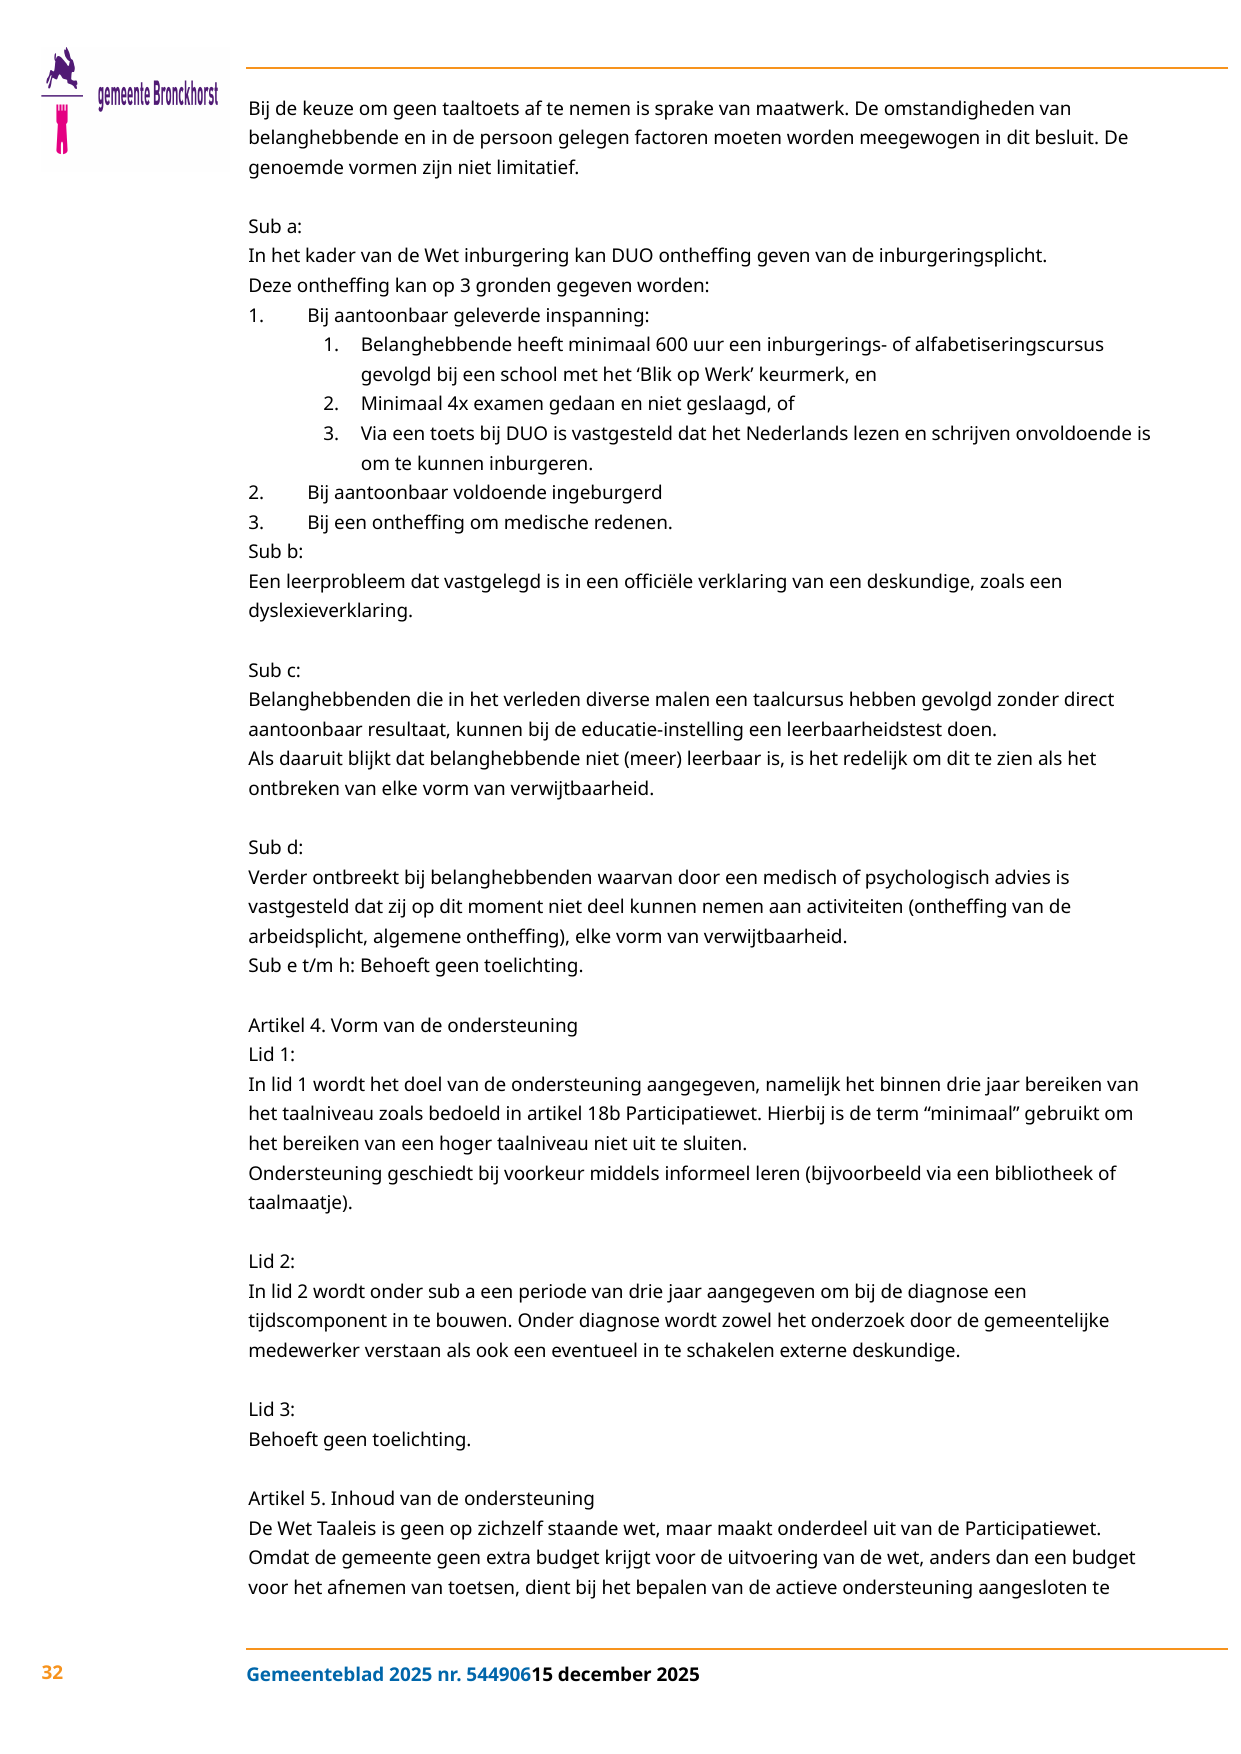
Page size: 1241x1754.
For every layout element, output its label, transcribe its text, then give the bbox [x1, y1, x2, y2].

list Bij aantoonbaar voldoende ingeburgerd [248, 479, 1152, 505]
text Lid 2: [248, 1248, 1152, 1274]
list Belanghebbende heeft minimaal 600 uur een inburgerings- of alfabetiseringscursus gevolgd bij een school met het ‘Blik op Werk’ keurmerk, en [323, 331, 1152, 387]
text In lid 2 wordt onder sub a een periode van drie jaar aangegeven om bij de diagnose een tijdscomponent in te bouwen. Onder diagnose wordt zowel het onderzoek door de gemeentelijke medewerker verstaan als ook een eventueel in te schakelen externe deskundige. [248, 1278, 1152, 1363]
list Minimaal 4x examen gedaan en niet geslaagd, of [323, 391, 1152, 416]
text Ondersteuning geschiedt bij voorkeur middels informeel leren (bijvoorbeeld via een bibliotheek of taalmaatje). [248, 1160, 1152, 1215]
text Een leerprobleem dat vastgelegd is in een officiële verklaring van een deskundige, zoals een dyslexieverklaring. [248, 568, 1152, 623]
text Sub c: [248, 657, 1152, 683]
text Sub a: [248, 213, 1152, 239]
text Deze ontheffing kan op 3 gronden gegeven worden: [248, 272, 1152, 298]
list Bij aantoonbaar geleverde inspanning: [248, 302, 1152, 328]
text Sub e t/m h: Behoeft geen toelichting. [248, 953, 1152, 978]
list Via een toets bij DUO is vastgesteld dat het Nederlands lezen en schrijven onvoldoende is om te kunnen inburgeren. [323, 420, 1152, 476]
text Artikel 4. Vorm van de ondersteuning [248, 1012, 1152, 1038]
text Artikel 5. Inhoud van de ondersteuning [248, 1485, 1152, 1511]
picture [41, 47, 231, 172]
list Bij een ontheffing om medische redenen. [248, 509, 1152, 535]
text Behoeft geen toelichting. [248, 1426, 1152, 1452]
text De Wet Taaleis is geen op zichzelf staande wet, maar maakt onderdeel uit van de Participatiewet. Omdat de gemeente geen extra budget krijgt voor de uitvoering van de wet, anders dan een budget voor het afnemen van toetsen, dient bij het bepalen van de actieve ondersteuning aangesloten te [248, 1515, 1152, 1600]
text Lid 3: [248, 1396, 1152, 1422]
text In lid 1 wordt het doel van de ondersteuning aangegeven, namelijk het binnen drie jaar bereiken van het taalniveau zoals bedoeld in artikel 18b Participatiewet. Hierbij is de term “minimaal” gebruikt om het bereiken van een hoger taalniveau niet uit te sluiten. [248, 1071, 1152, 1156]
text Als daaruit blijkt dat belanghebbende niet (meer) leerbaar is, is het redelijk om dit te zien als het ontbreken van elke vorm van verwijtbaarheid. [248, 746, 1152, 801]
text Belanghebbenden die in het verleden diverse malen een taalcursus hebben gevolgd zonder direct aantoonbaar resultaat, kunnen bij de educatie-instelling een leerbaarheidstest doen. [248, 686, 1152, 742]
text Sub d: [248, 834, 1152, 860]
text Verder ontbreekt bij belanghebbenden waarvan door een medisch of psychologisch advies is vastgesteld dat zij op dit moment niet deel kunnen nemen aan activiteiten (ontheffing van de arbeidsplicht, algemene ontheffing), elke vorm van verwijtbaarheid. [248, 864, 1152, 949]
text In het kader van de Wet inburgering kan DUO ontheffing geven van de inburgeringsplicht. [248, 243, 1152, 268]
text Sub b: [248, 538, 1152, 564]
text Lid 1: [248, 1041, 1152, 1067]
text Bij de keuze om geen taaltoets af te nemen is sprake van maatwerk. De omstandigheden van belanghebbende en in de persoon gelegen factoren moeten worden meegewogen in dit besluit. De genoemde vormen zijn niet limitatief. [248, 95, 1152, 180]
